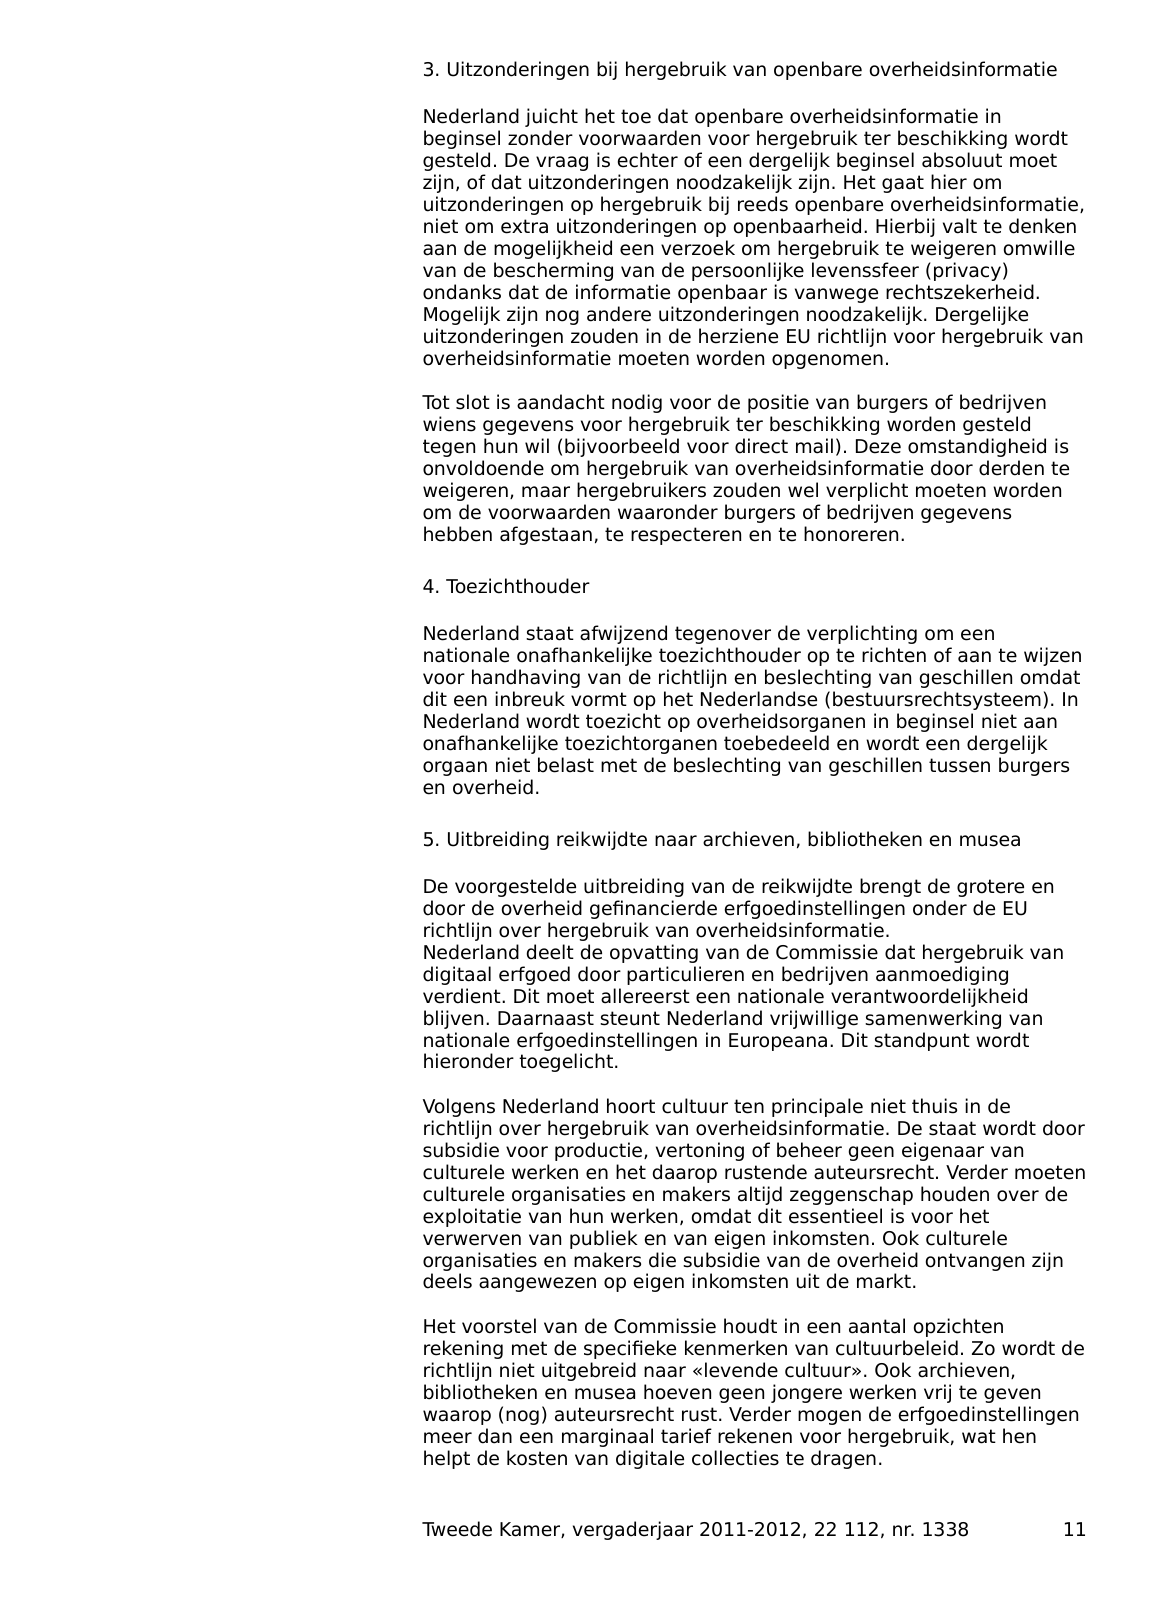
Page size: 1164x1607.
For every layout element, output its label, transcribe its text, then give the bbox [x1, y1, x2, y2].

text Het voorstel van de Commissie houdt in een aantal opzichten rekening met de specifieke kenmerken van cultuurbeleid. Zo wordt de richtlijn niet uitgebreid naar «levende cultuur». Ook archieven, bibliotheken en musea hoeven geen jongere werken vrij te geven waarop (nog) auteursrecht rust. Verder mogen de erfgoedinstellingen meer dan een marginaal tarief rekenen voor hergebruik, wat hen helpt de kosten van digitale collecties te dragen. [422, 1316, 1087, 1469]
text Nederland staat afwijzend tegenover de verplichting om een nationale onafhankelijke toezichthouder op te richten of aan te wijzen voor handhaving van de richtlijn en beslechting van geschillen omdat dit een inbreuk vormt op het Nederlandse (bestuursrechtsysteem). In Nederland wordt toezicht op overheidsorganen in beginsel niet aan onafhankelijke toezichtorganen toebedeeld en wordt een dergelijk orgaan niet belast met de beslechting van geschillen tussen burgers en overheid. [422, 623, 1087, 799]
subtitle 3. Uitzonderingen bij hergebruik van openbare overheidsinformatie [422, 59, 1087, 81]
text Volgens Nederland hoort cultuur ten principale niet thuis in de richtlijn over hergebruik van overheidsinformatie. De staat wordt door subsidie voor productie, vertoning of beheer geen eigenaar van culturele werken en het daarop rustende auteursrecht. Verder moeten culturele organisaties en makers altijd zeggenschap houden over de exploitatie van hun werken, omdat dit essentieel is voor het verwerven van publiek en van eigen inkomsten. Ook culturele organisaties en makers die subsidie van de overheid ontvangen zijn deels aangewezen op eigen inkomsten uit de markt. [422, 1096, 1087, 1293]
text De voorgestelde uitbreiding van de reikwijdte brengt de grotere en door de overheid gefinancierde erfgoedinstellingen onder de EU richtlijn over hergebruik van overheidsinformatie. [422, 876, 1087, 942]
text Tot slot is aandacht nodig voor de positie van burgers of bedrijven wiens gegevens voor hergebruik ter beschikking worden gesteld tegen hun wil (bijvoorbeeld voor direct mail). Deze omstandigheid is onvoldoende om hergebruik van overheidsinformatie door derden te weigeren, maar hergebruikers zouden wel verplicht moeten worden om de voorwaarden waaronder burgers of bedrijven gegevens hebben afgestaan, te respecteren en te honoreren. [422, 392, 1087, 546]
text Nederland juicht het toe dat openbare overheidsinformatie in beginsel zonder voorwaarden voor hergebruik ter beschikking wordt gesteld. De vraag is echter of een dergelijk beginsel absoluut moet zijn, of dat uitzonderingen noodzakelijk zijn. Het gaat hier om uitzonderingen op hergebruik bij reeds openbare overheidsinformatie, niet om extra uitzonderingen op openbaarheid. Hierbij valt te denken aan de mogelijkheid een verzoek om hergebruik te weigeren omwille van de bescherming van de persoonlijke levenssfeer (privacy) ondanks dat de informatie openbaar is vanwege rechtszekerheid. Mogelijk zijn nog andere uitzonderingen noodzakelijk. Dergelijke uitzonderingen zouden in de herziene EU richtlijn voor hergebruik van overheidsinformatie moeten worden opgenomen. [422, 106, 1087, 370]
subtitle 4. Toezichthouder [422, 576, 1087, 598]
subtitle 5. Uitbreiding reikwijdte naar archieven, bibliotheken en musea [422, 829, 1087, 851]
text Nederland deelt de opvatting van de Commissie dat hergebruik van digitaal erfgoed door particulieren en bedrijven aanmoediging verdient. Dit moet allereerst een nationale verantwoordelijkheid blijven. Daarnaast steunt Nederland vrijwillige samenwerking van nationale erfgoedinstellingen in Europeana. Dit standpunt wordt hieronder toegelicht. [422, 942, 1087, 1073]
